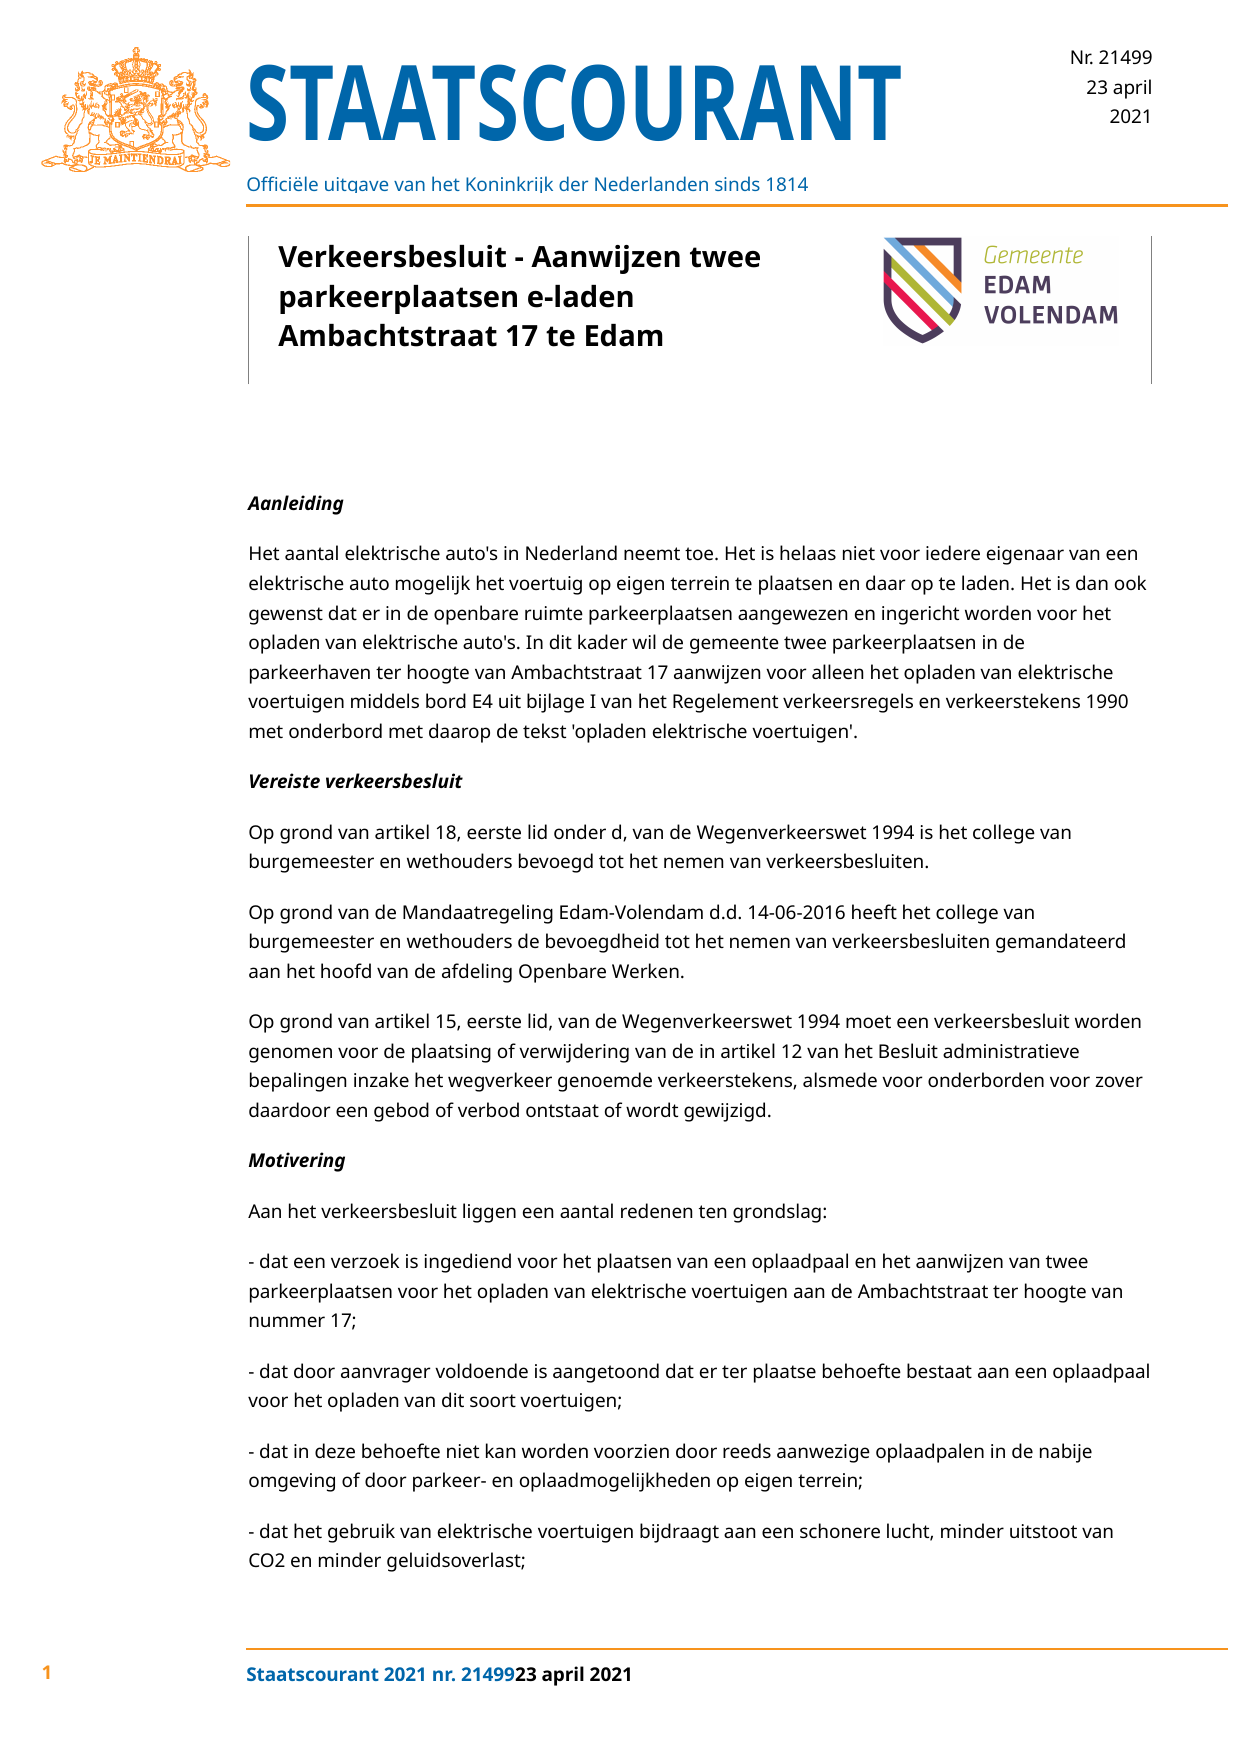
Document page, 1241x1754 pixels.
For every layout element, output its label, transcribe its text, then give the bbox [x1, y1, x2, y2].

text - dat het gebruik van elektrische voertuigen bijdraagt aan een schonere lucht, minder uitstoot van CO2 en minder geluidsoverlast; [248, 1518, 1152, 1573]
text Op grond van artikel 18, eerste lid onder d, van de Wegenverkeerswet 1994 is het college van burgemeester en wethouders bevoegd tot het nemen van verkeersbesluiten. [248, 819, 1152, 874]
table_header Verkeersbesluit - Aanwijzen twee parkeerplaatsen e-laden Ambachtstraat 17 te Edam [249, 236, 850, 384]
text Motivering [248, 1148, 1152, 1173]
picture [882, 236, 1119, 346]
table_header [850, 236, 1151, 384]
text - dat door aanvrager voldoende is aangetoond dat er ter plaatse behoefte bestaat aan een oplaadpaal voor het opladen van dit soort voertuigen; [248, 1358, 1152, 1413]
text Het aantal elektrische auto's in Nederland neemt toe. Het is helaas niet voor iedere eigenaar van een elektrische auto mogelijk het voertuig op eigen terrein te plaatsen en daar op te laden. Het is dan ook gewenst dat er in de openbare ruimte parkeerplaatsen aangewezen en ingericht worden voor het opladen van elektrische auto's. In dit kader wil de gemeente twee parkeerplaatsen in de parkeerhaven ter hoogte van Ambachtstraat 17 aanwijzen voor alleen het opladen van elektrische voertuigen middels bord E4 uit bijlage I van het Regelement verkeersregels en verkeerstekens 1990 met onderbord met daarop de tekst 'opladen elektrische voertuigen'. [248, 541, 1152, 744]
text Aan het verkeersbesluit liggen een aantal redenen ten grondslag: [248, 1198, 1152, 1224]
text Vereiste verkeersbesluit [248, 768, 1152, 794]
text - dat een verzoek is ingediend voor het plaatsen van een oplaadpaal en het aanwijzen van twee parkeerplaatsen voor het opladen van elektrische voertuigen aan de Ambachtstraat ter hoogte van nummer 17; [248, 1248, 1152, 1333]
picture [41, 47, 231, 172]
text Op grond van artikel 15, eerste lid, van de Wegenverkeerswet 1994 moet een verkeersbesluit worden genomen voor de plaatsing of verwijdering van de in artikel 12 van het Besluit administratieve bepalingen inzake het wegverkeer genoemde verkeerstekens, alsmede voor onderborden voor zover daardoor een gebod of verbod ontstaat of wordt gewijzigd. [248, 1008, 1152, 1123]
text - dat in deze behoefte niet kan worden voorzien door reeds aanwezige oplaadpalen in de nabije omgeving of door parkeer- en oplaadmogelijkheden op eigen terrein; [248, 1438, 1152, 1493]
text Aanleiding [248, 490, 1152, 516]
text Op grond van de Mandaatregeling Edam-Volendam d.d. 14-06-2016 heeft het college van burgemeester en wethouders de bevoegdheid tot het nemen van verkeersbesluiten gemandateerd aan het hoofd van de afdeling Openbare Werken. [248, 899, 1152, 984]
